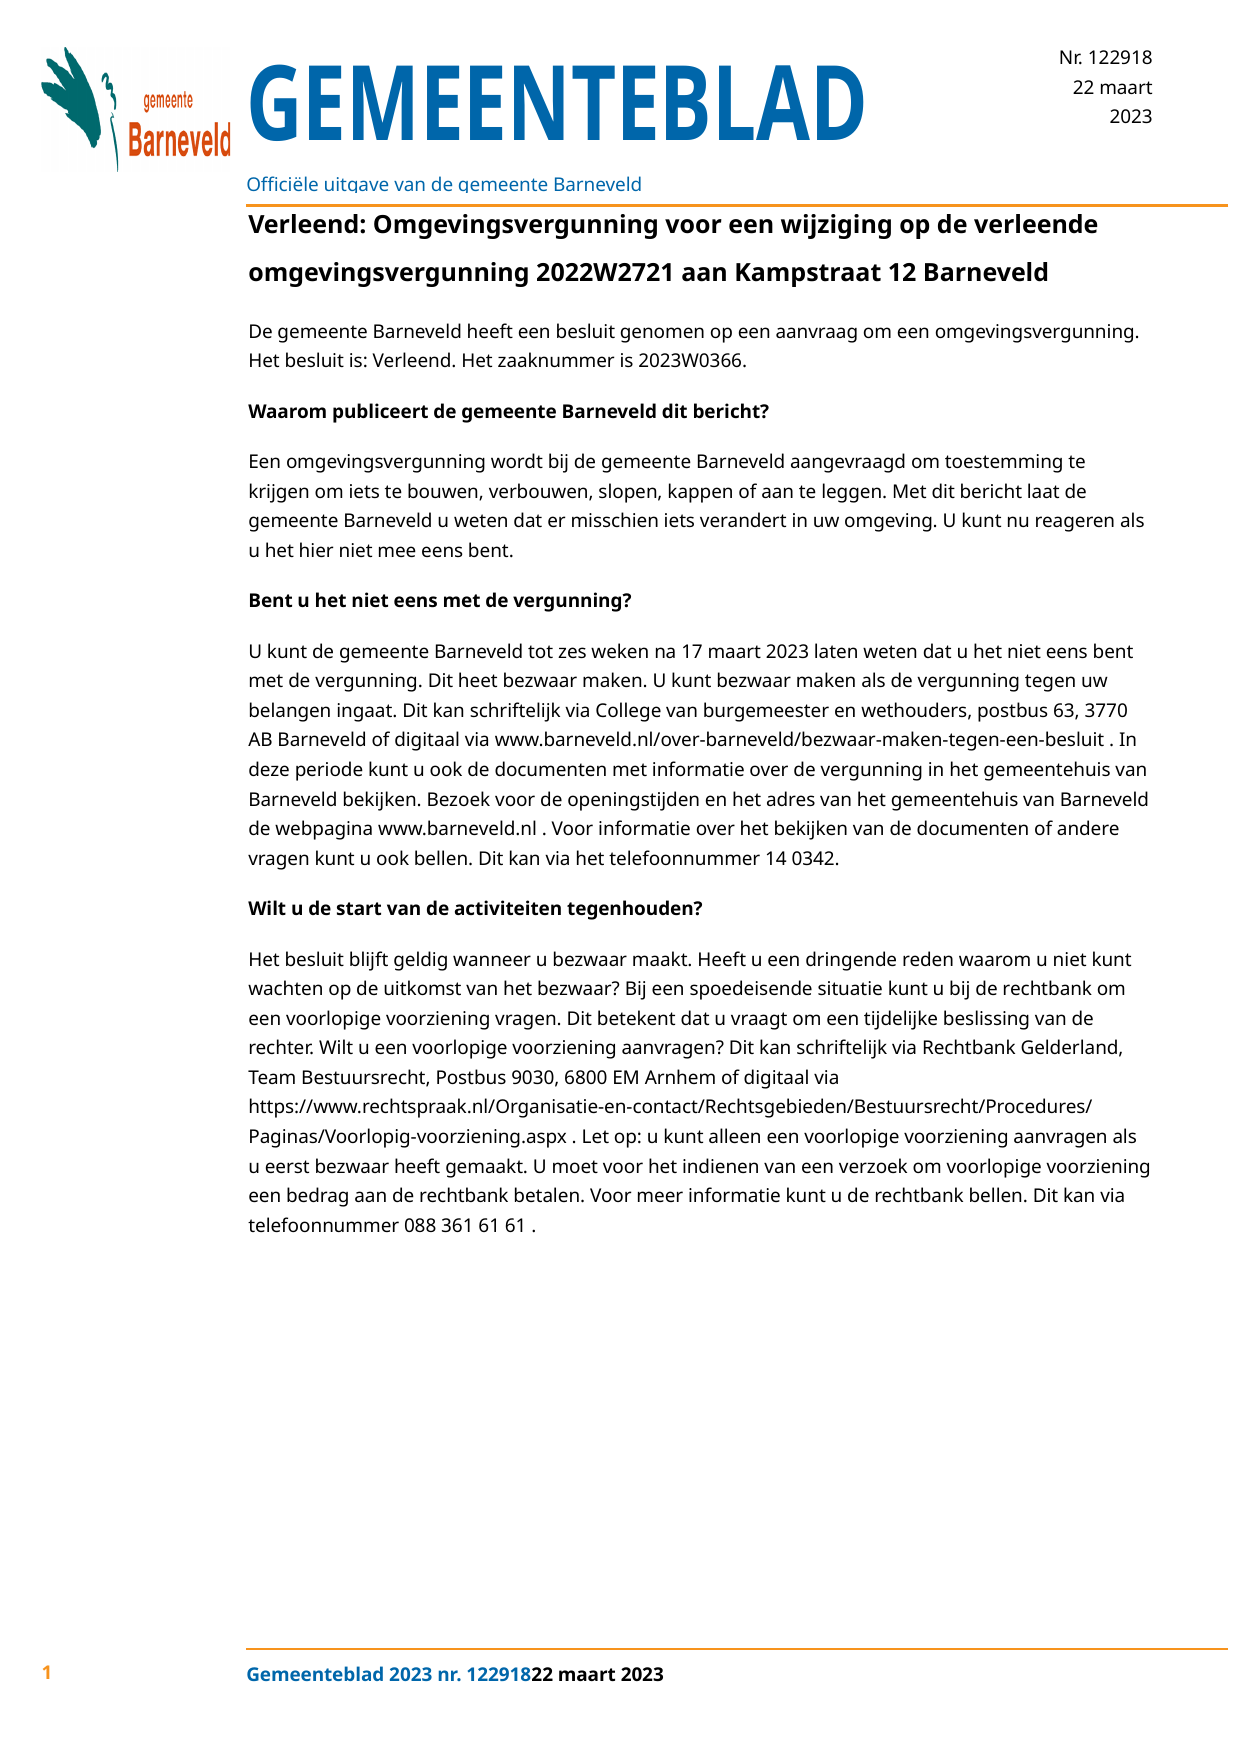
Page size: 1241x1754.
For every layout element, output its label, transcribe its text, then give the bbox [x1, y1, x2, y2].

text Wilt u de start van de activiteiten tegenhouden? [248, 895, 1152, 921]
text U kunt de gemeente Barneveld tot zes weken na 17 maart 2023 laten weten dat u het niet eens bent met de vergunning. Dit heet bezwaar maken. U kunt bezwaar maken als de vergunning tegen uw belangen ingaat. Dit kan schriftelijk via College van burgemeester en wethouders, postbus 63, 3770 AB Barneveld of digitaal via www.barneveld.nl/over-barneveld/bezwaar-maken-tegen-een-besluit . In deze periode kunt u ook de documenten met informatie over de vergunning in het gemeentehuis van Barneveld bekijken. Bezoek voor de openingstijden en het adres van het gemeentehuis van Barneveld de webpagina www.barneveld.nl . Voor informatie over het bekijken van de documenten of andere vragen kunt u ook bellen. Dit kan via het telefoonnummer 14 0342. [248, 638, 1152, 871]
picture [41, 47, 231, 172]
text Waarom publiceert de gemeente Barneveld dit bericht? [248, 398, 1152, 424]
text De gemeente Barneveld heeft een besluit genomen op een aanvraag om een omgevingsvergunning. Het besluit is: Verleend. Het zaaknummer is 2023W0366. [248, 318, 1152, 373]
text Een omgevingsvergunning wordt bij de gemeente Barneveld aangevraagd om toestemming te krijgen om iets te bouwen, verbouwen, slopen, kappen of aan te leggen. Met dit bericht laat de gemeente Barneveld u weten dat er misschien iets verandert in uw omgeving. U kunt nu reageren als u het hier niet mee eens bent. [248, 448, 1152, 563]
text Verleend: Omgevingsvergunning voor een wijziging op de verleende omgevingsvergunning 2022W2721 aan Kampstraat 12 Barneveld [248, 207, 1152, 288]
text Bent u het niet eens met de vergunning? [248, 587, 1152, 613]
text Het besluit blijft geldig wanneer u bezwaar maakt. Heeft u een dringende reden waarom u niet kunt wachten op de uitkomst van het bezwaar? Bij een spoedeisende situatie kunt u bij de rechtbank om een voorlopige voorziening vragen. Dit betekent dat u vraagt om een tijdelijke beslissing van de rechter. Wilt u een voorlopige voorziening aanvragen? Dit kan schriftelijk via Rechtbank Gelderland, Team Bestuursrecht, Postbus 9030, 6800 EM Arnhem of digitaal via https://www.rechtspraak.nl/Organisatie-en-contact/Rechtsgebieden/Bestuursrecht/Procedures/Paginas/Voorlopig-voorziening.aspx . Let op: u kunt alleen een voorlopige voorziening aanvragen als u eerst bezwaar heeft gemaakt. U moet voor het indienen van een verzoek om voorlopige voorziening een bedrag aan de rechtbank betalen. Voor meer informatie kunt u de rechtbank bellen. Dit kan via telefoonnummer 088 361 61 61 . [248, 946, 1152, 1238]
